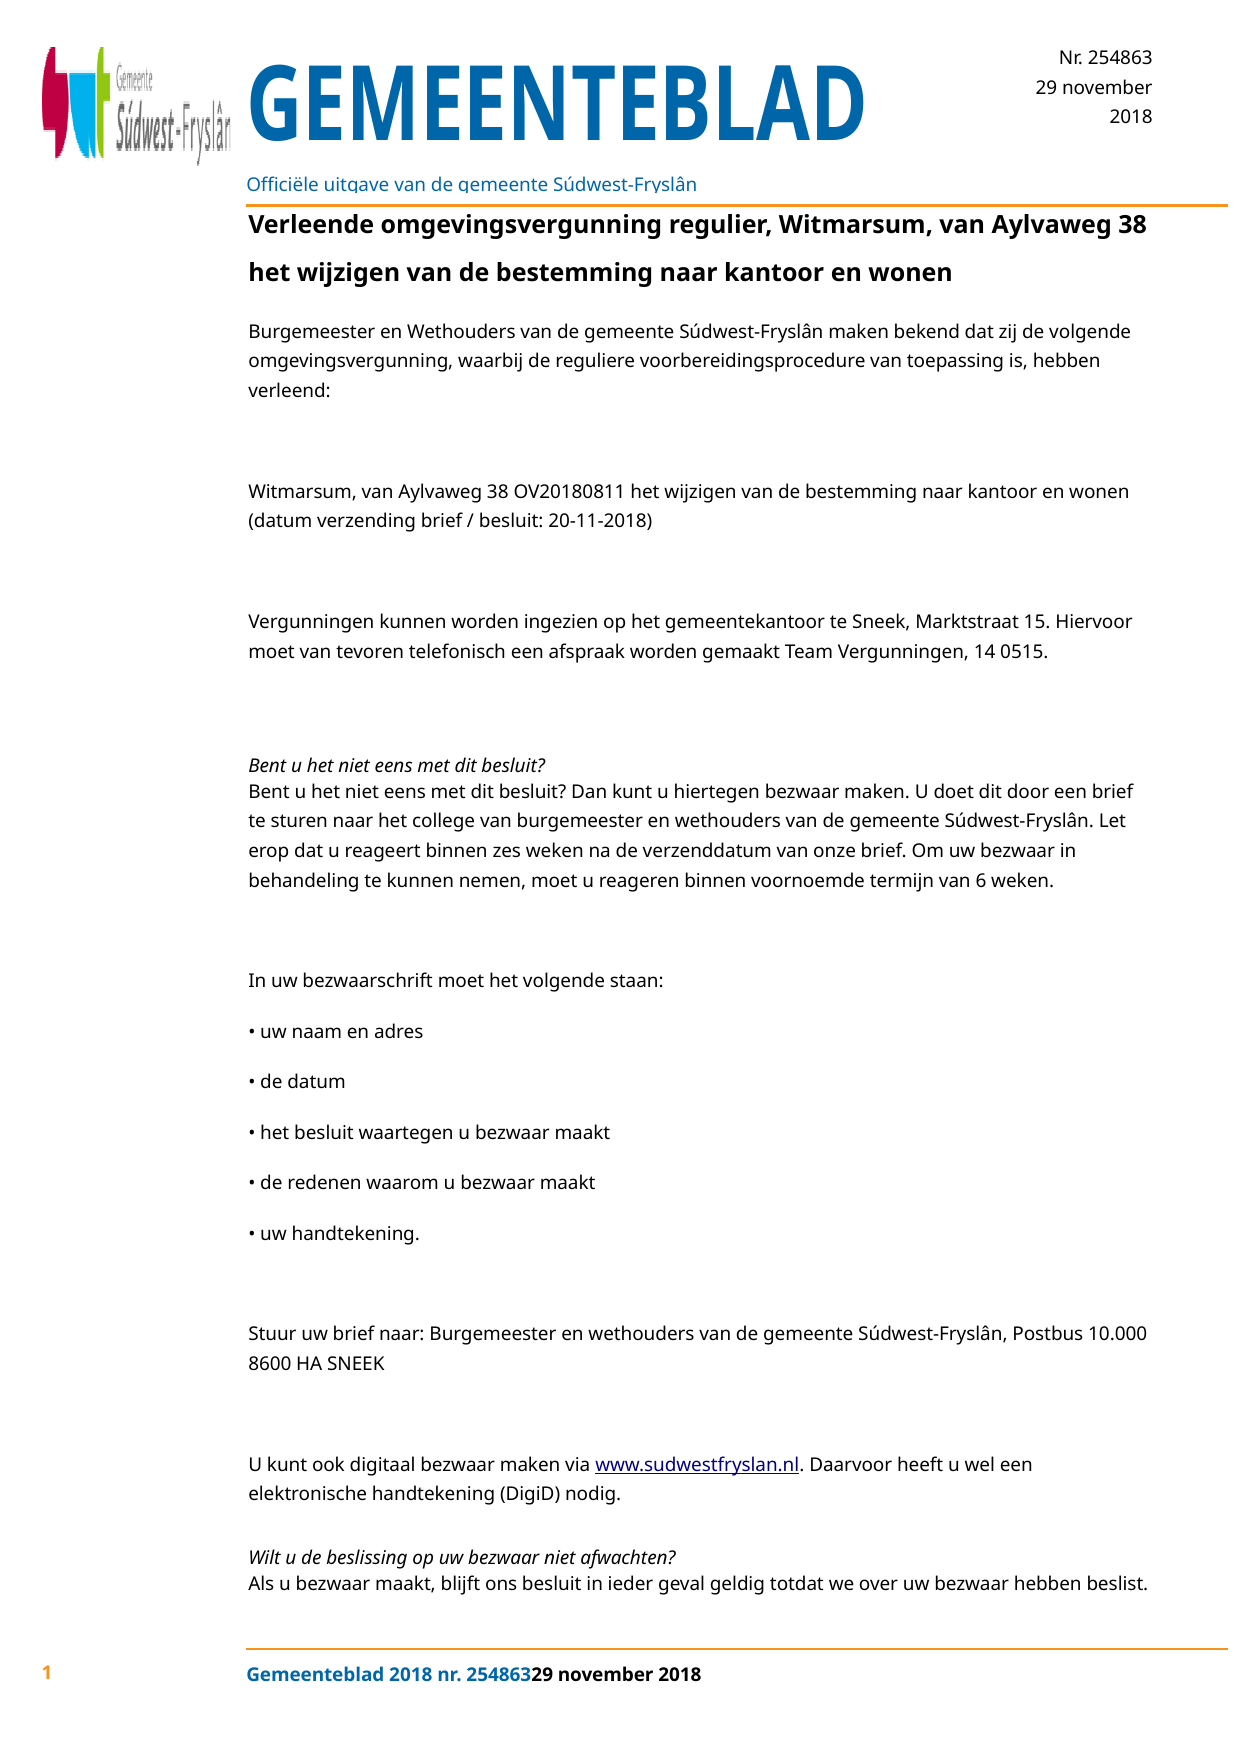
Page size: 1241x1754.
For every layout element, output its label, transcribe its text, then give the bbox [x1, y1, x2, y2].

text Wilt u de beslissing op uw bezwaar niet afwachten? [248, 1544, 1152, 1570]
text Vergunningen kunnen worden ingezien op het gemeentekantoor te Sneek, Marktstraat 15. Hiervoor moet van tevoren telefonisch een afspraak worden gemaakt Team Vergunningen, 14 0515. [248, 608, 1152, 664]
text Verleende omgevingsvergunning regulier, Witmarsum, van Aylvaweg 38 het wijzigen van de bestemming naar kantoor en wonen [248, 207, 1152, 288]
text • uw naam en adres [248, 1018, 1152, 1044]
text In uw bezwaarschrift moet het volgende staan: [248, 968, 1152, 993]
text • uw handtekening. [248, 1220, 1152, 1245]
text Burgemeester en Wethouders van de gemeente Súdwest-Fryslân maken bekend dat zij de volgende omgevingsvergunning, waarbij de reguliere voorbereidingsprocedure van toepassing is, hebben verleend: [248, 318, 1152, 403]
picture [41, 47, 231, 172]
text Witmarsum, van Aylvaweg 38 OV20180811 het wijzigen van de bestemming naar kantoor en wonen (datum verzending brief / besluit: 20-11-2018) [248, 478, 1152, 533]
text • de redenen waarom u bezwaar maakt [248, 1169, 1152, 1195]
text Stuur uw brief naar: Burgemeester en wethouders van de gemeente Súdwest-Fryslân, Postbus 10.000 8600 HA SNEEK [248, 1321, 1152, 1376]
text • het besluit waartegen u bezwaar maakt [248, 1119, 1152, 1144]
text Bent u het niet eens met dit besluit? [248, 752, 1152, 778]
text Bent u het niet eens met dit besluit? Dan kunt u hiertegen bezwaar maken. U doet dit door een brief te sturen naar het college van burgemeester en wethouders van de gemeente Súdwest-Fryslân. Let erop dat u reageert binnen zes weken na de verzenddatum van onze brief. Om uw bezwaar in behandeling te kunnen nemen, moet u reageren binnen voornoemde termijn van 6 weken. [248, 778, 1152, 892]
text U kunt ook digitaal bezwaar maken via www.sudwestfryslan.nl. Daarvoor heeft u wel een elektronische handtekening (DigiD) nodig. [248, 1451, 1152, 1506]
text Als u bezwaar maakt, blijft ons besluit in ieder geval geldig totdat we over uw bezwaar hebben beslist. [248, 1570, 1152, 1596]
text • de datum [248, 1068, 1152, 1094]
